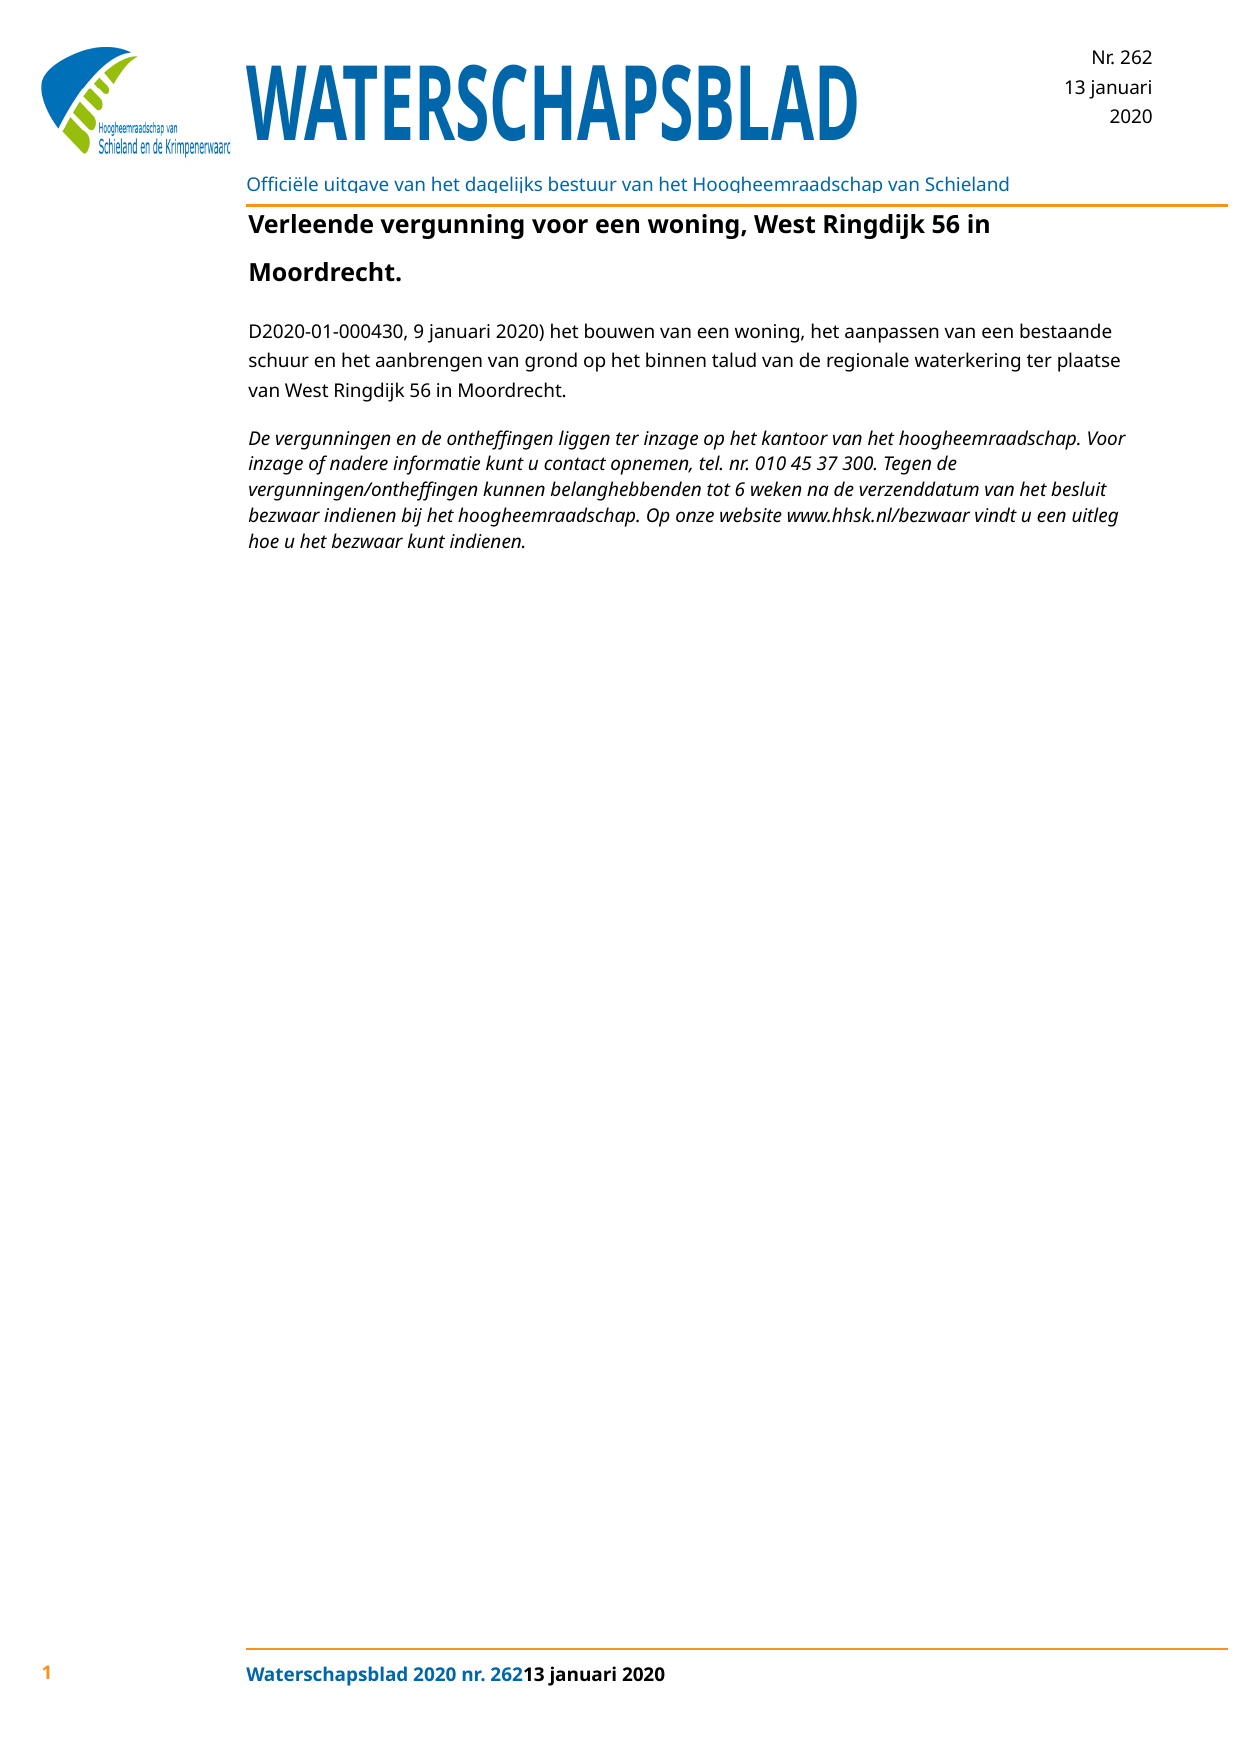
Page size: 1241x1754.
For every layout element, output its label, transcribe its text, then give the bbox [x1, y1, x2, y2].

text De vergunningen en de ontheffingen liggen ter inzage op het kantoor van het hoogheemraadschap. Voor inzage of nadere informatie kunt u contact opnemen, tel. nr. 010 45 37 300. Tegen de vergunningen/ontheffingen kunnen belanghebbenden tot 6 weken na de verzenddatum van het besluit bezwaar indienen bij het hoogheemraadschap. Op onze website www.hhsk.nl/bezwaar vindt u een uitleg hoe u het bezwaar kunt indienen. [248, 425, 1152, 553]
text Verleende vergunning voor een woning, West Ringdijk 56 in Moordrecht. [248, 207, 1152, 288]
text D2020-01-000430, 9 januari 2020) het bouwen van een woning, het aanpassen van een bestaande schuur en het aanbrengen van grond op het binnen talud van de regionale waterkering ter plaatse van West Ringdijk 56 in Moordrecht. [248, 318, 1152, 403]
picture [41, 47, 231, 172]
